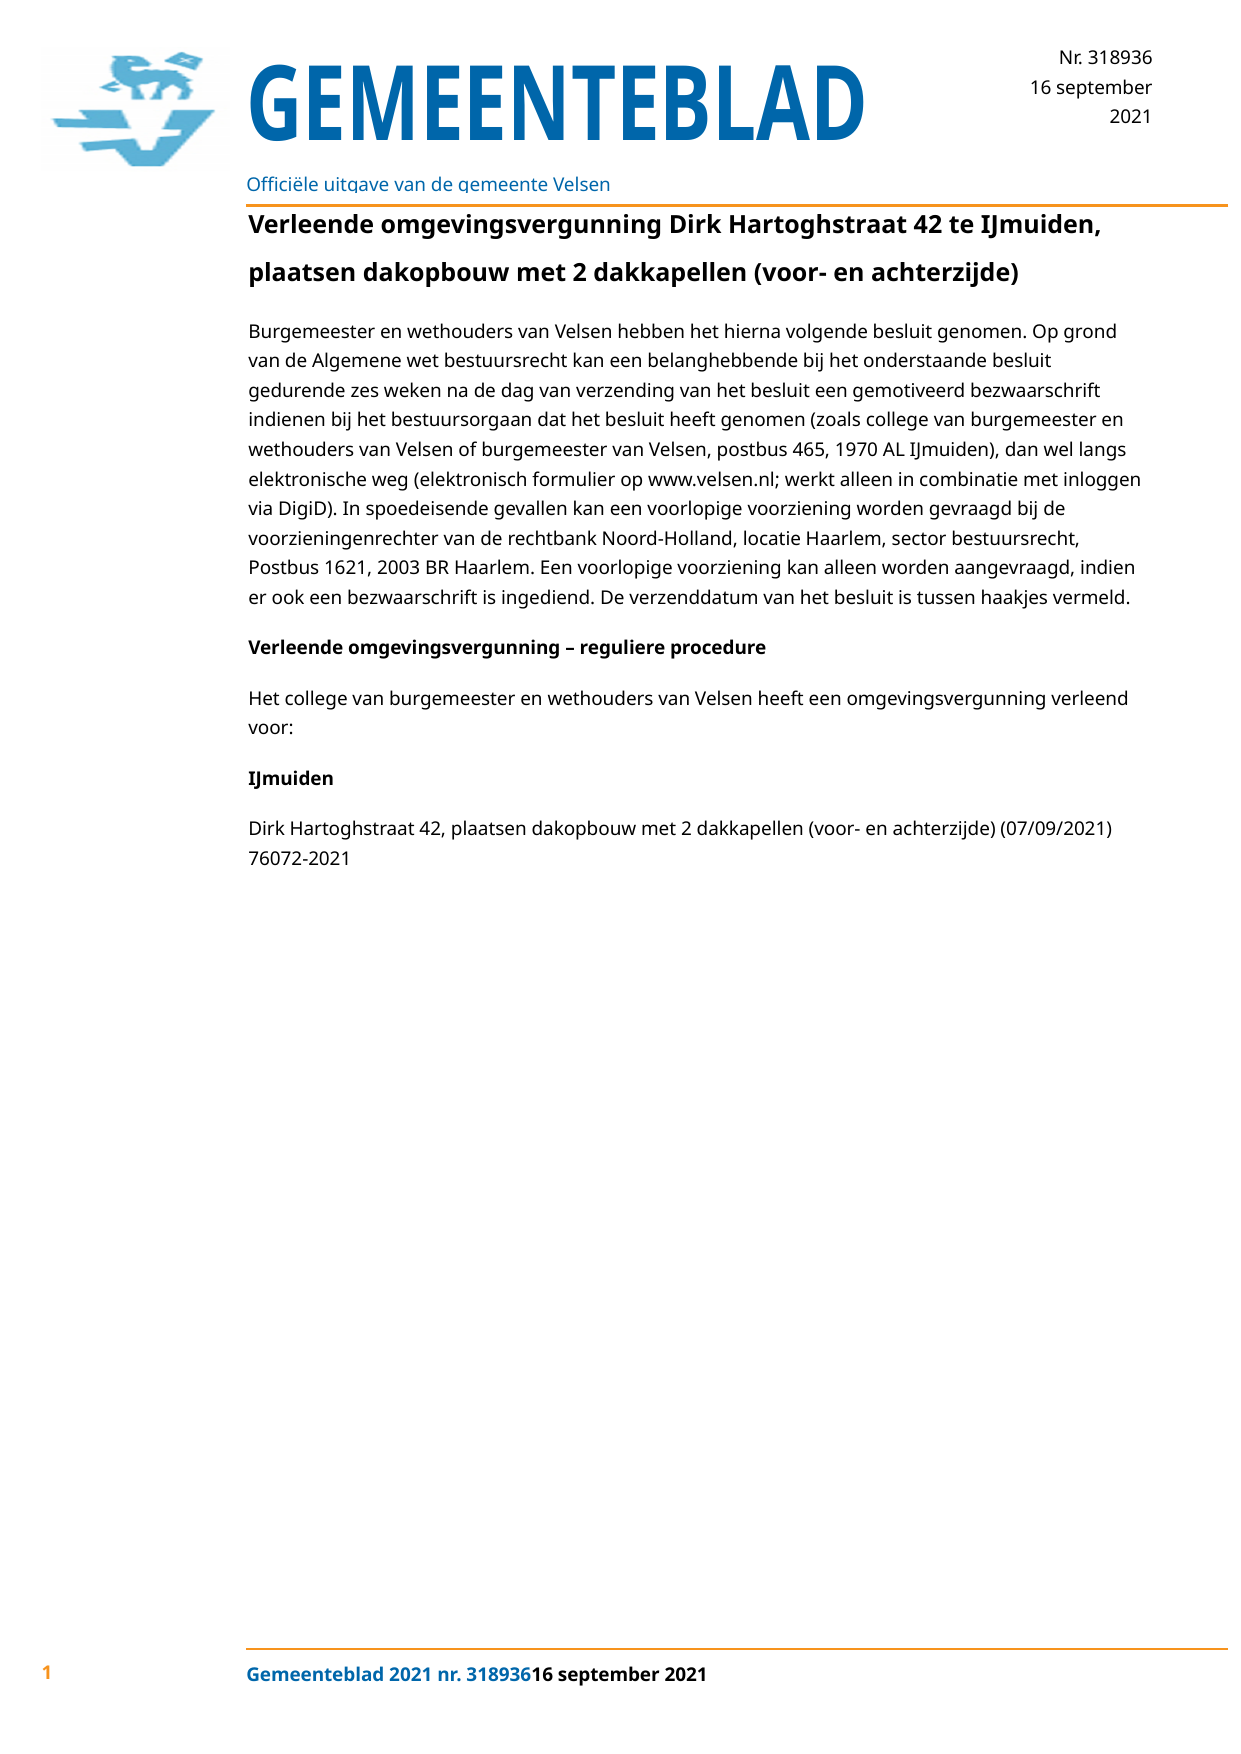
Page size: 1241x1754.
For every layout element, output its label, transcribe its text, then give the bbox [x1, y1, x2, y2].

text Verleende omgevingsvergunning Dirk Hartoghstraat 42 te IJmuiden, plaatsen dakopbouw met 2 dakkapellen (voor- en achterzijde) [248, 207, 1152, 288]
text Verleende omgevingsvergunning – reguliere procedure [248, 634, 1152, 660]
text IJmuiden [248, 765, 1152, 791]
text Burgemeester en wethouders van Velsen hebben het hierna volgende besluit genomen. Op grond van de Algemene wet bestuursrecht kan een belanghebbende bij het onderstaande besluit gedurende zes weken na de dag van verzending van het besluit een gemotiveerd bezwaarschrift indienen bij het bestuursorgaan dat het besluit heeft genomen (zoals college van burgemeester en wethouders van Velsen of burgemeester van Velsen, postbus 465, 1970 AL IJmuiden), dan wel langs elektronische weg (elektronisch formulier op www.velsen.nl; werkt alleen in combinatie met inloggen via DigiD). In spoedeisende gevallen kan een voorlopige voorziening worden gevraagd bij de voorzieningenrechter van de rechtbank Noord-Holland, locatie Haarlem, sector bestuursrecht, Postbus 1621, 2003 BR Haarlem. Een voorlopige voorziening kan alleen worden aangevraagd, indien er ook een bezwaarschrift is ingediend. De verzenddatum van het besluit is tussen haakjes vermeld. [248, 318, 1152, 610]
picture [41, 47, 231, 172]
text Het college van burgemeester en wethouders van Velsen heeft een omgevingsvergunning verleend voor: [248, 685, 1152, 740]
text Dirk Hartoghstraat 42, plaatsen dakopbouw met 2 dakkapellen (voor- en achterzijde) (07/09/2021) 76072-2021 [248, 815, 1152, 871]
